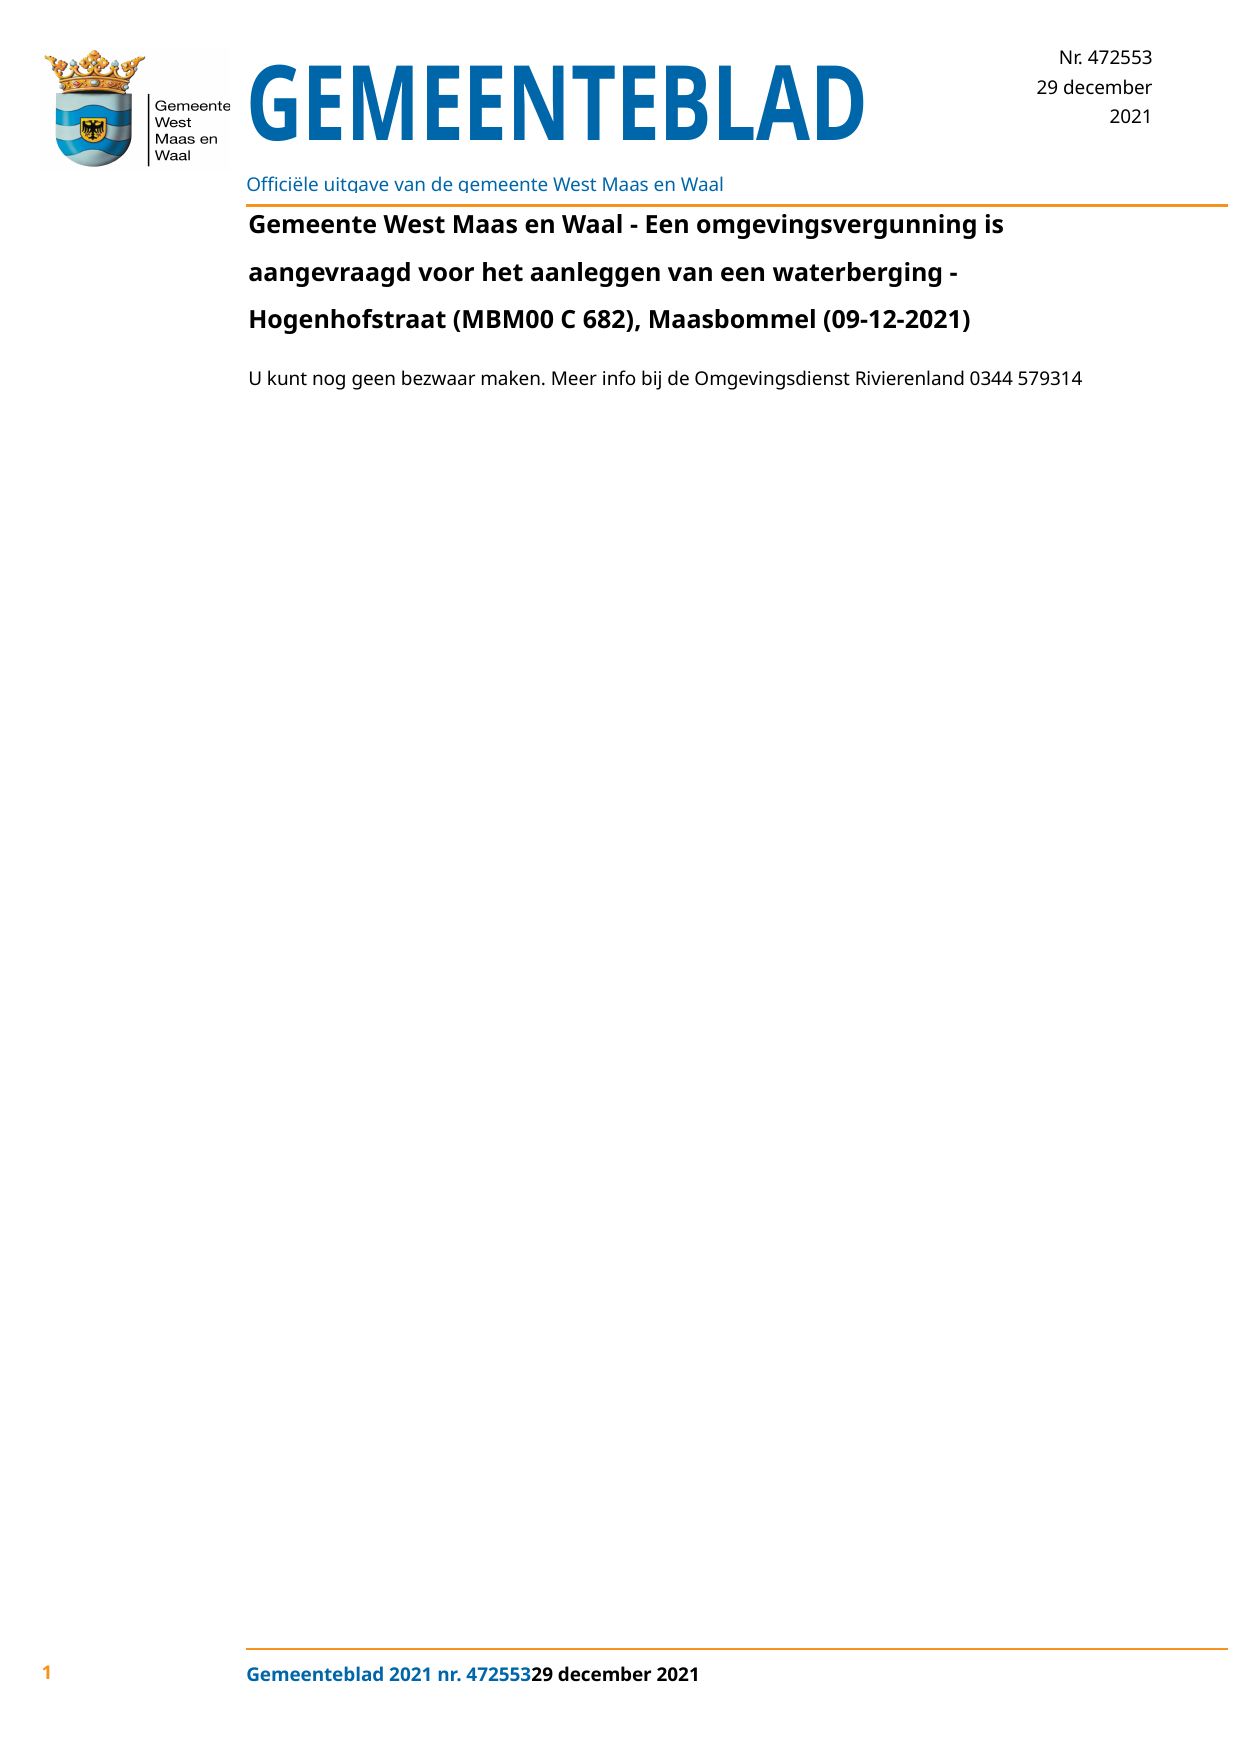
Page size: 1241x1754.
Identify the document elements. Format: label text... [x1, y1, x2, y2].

text U kunt nog geen bezwaar maken. Meer info bij de Omgevingsdienst Rivierenland 0344 579314 [248, 366, 1152, 391]
text Gemeente West Maas en Waal - Een omgevingsvergunning is aangevraagd voor het aanleggen van een waterberging - Hogenhofstraat (MBM00 C 682), Maasbommel (09-12-2021) [248, 207, 1152, 336]
picture [41, 47, 231, 172]
